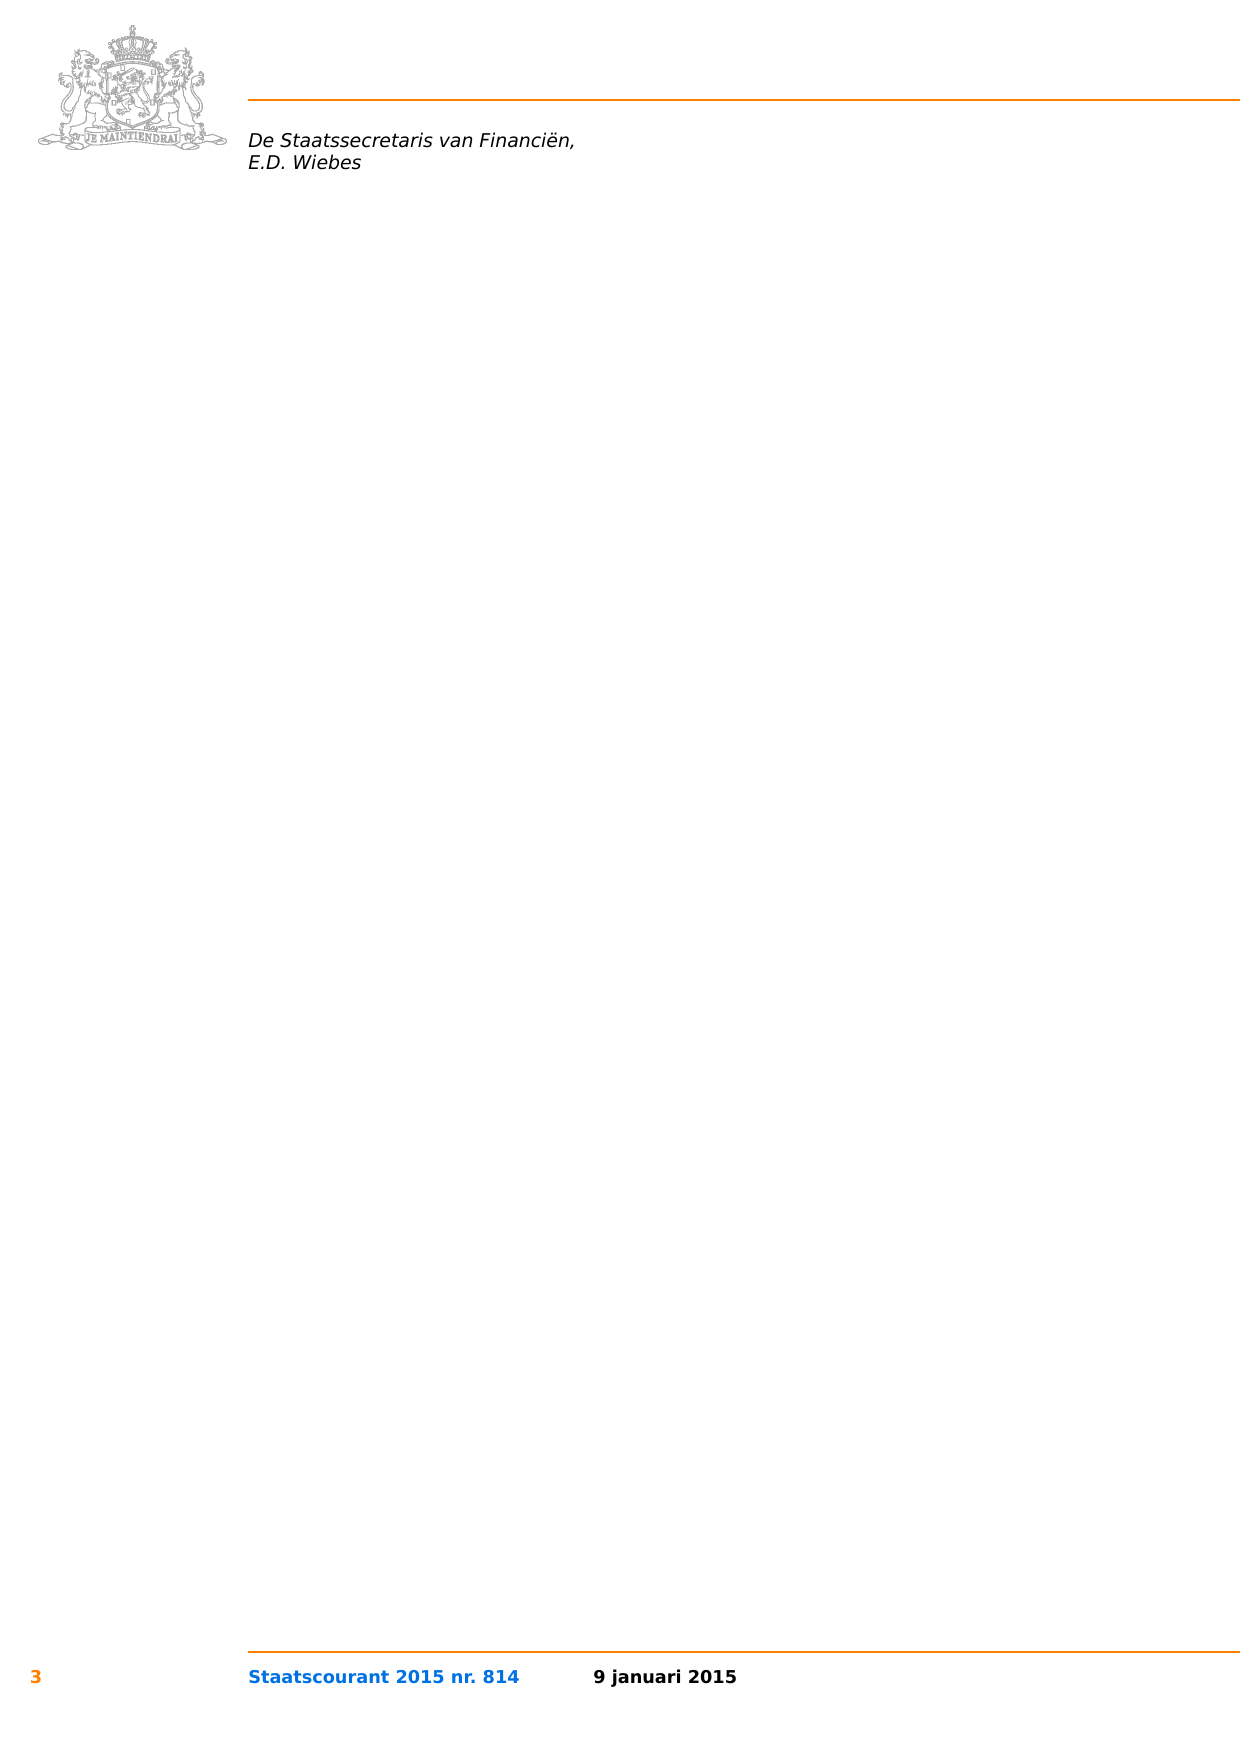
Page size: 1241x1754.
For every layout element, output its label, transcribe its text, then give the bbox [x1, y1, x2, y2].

text De Staatssecretaris van Financiën, E.D. Wiebes [248, 130, 1163, 174]
picture [38, 25, 227, 150]
